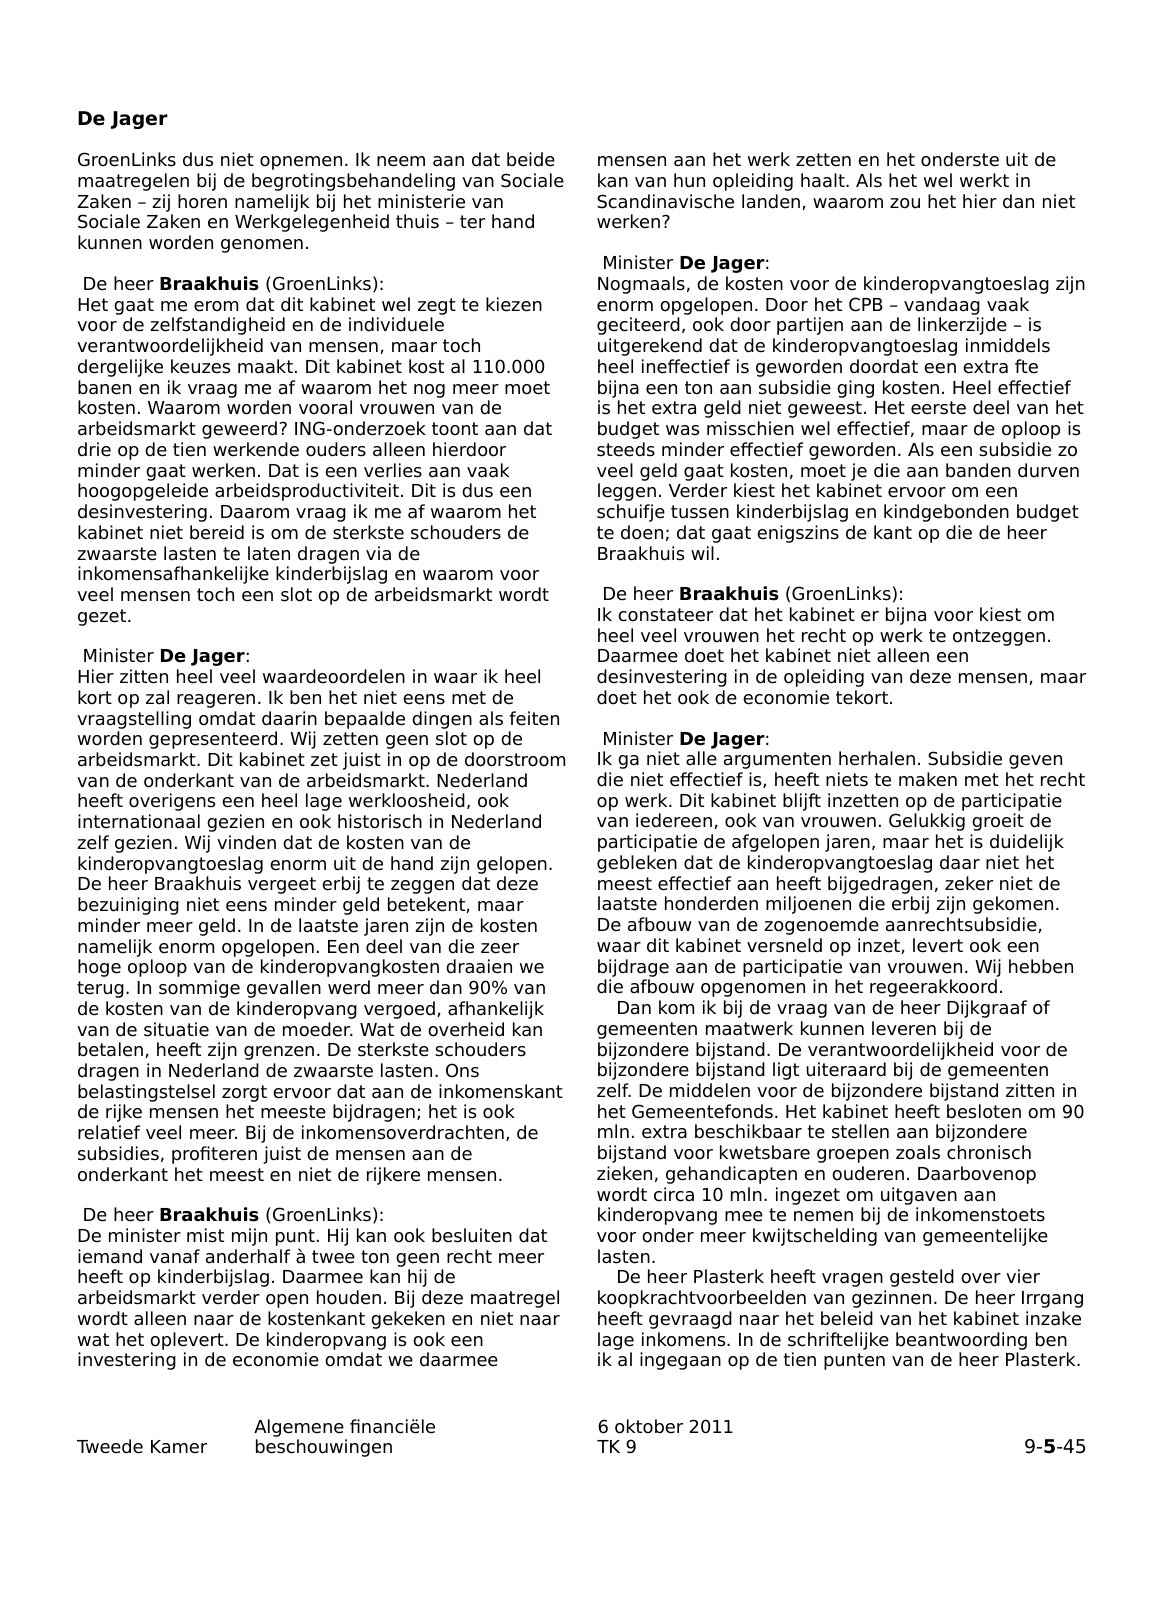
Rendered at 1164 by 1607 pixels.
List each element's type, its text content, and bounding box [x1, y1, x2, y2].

text De heer Braakhuis (GroenLinks): [596, 584, 1087, 605]
text mensen aan het werk zetten en het onderste uit de kan van hun opleiding haalt. Als het wel werkt in Scandinavische landen, waarom zou het hier dan niet werken? [596, 150, 1087, 233]
text Het gaat me erom dat dit kabinet wel zegt te kiezen voor de zelfstandigheid en de individuele verantwoordelijkheid van mensen, maar toch dergelijke keuzes maakt. Dit kabinet kost al 110.000 banen en ik vraag me af waarom het nog meer moet kosten. Waarom worden vooral vrouwen van de arbeidsmarkt geweerd? ING-onderzoek toont aan dat drie op de tien werkende ouders alleen hierdoor minder gaat werken. Dat is een verlies aan vaak hoogopgeleide arbeidsproductiviteit. Dit is dus een desinvestering. Daarom vraag ik me af waarom het kabinet niet bereid is om de sterkste schouders de zwaarste lasten te laten dragen via de inkomensafhankelijke kinderbijslag en waarom voor veel mensen toch een slot op de arbeidsmarkt wordt gezet. [77, 294, 567, 626]
text Minister De Jager: [77, 646, 567, 667]
text Dan kom ik bij de vraag van de heer Dijkgraaf of gemeenten maatwerk kunnen leveren bij de bijzondere bijstand. De verantwoordelijkheid voor de bijzondere bijstand ligt uiteraard bij de gemeenten zelf. De middelen voor de bijzondere bijstand zitten in het Gemeentefonds. Het kabinet heeft besloten om 90 mln. extra beschikbaar te stellen aan bijzondere bijstand voor kwetsbare groepen zoals chronisch zieken, gehandicapten en ouderen. Daarbovenop wordt circa 10 mln. ingezet om uitgaven aan kinderopvang mee te nemen bij de inkomenstoets voor onder meer kwijtschelding van gemeentelijke lasten. [596, 998, 1087, 1267]
text Ik ga niet alle argumenten herhalen. Subsidie geven die niet effectief is, heeft niets te maken met het recht op werk. Dit kabinet blijft inzetten op de participatie van iedereen, ook van vrouwen. Gelukkig groeit de participatie de afgelopen jaren, maar het is duidelijk gebleken dat de kinderopvangtoeslag daar niet het meest effectief aan heeft bijgedragen, zeker niet de laatste honderden miljoenen die erbij zijn gekomen. De afbouw van de zogenoemde aanrechtsubsidie, waar dit kabinet versneld op inzet, levert ook een bijdrage aan de participatie van vrouwen. Wij hebben die afbouw opgenomen in het regeerakkoord. [596, 749, 1087, 998]
text Minister De Jager: [596, 253, 1087, 274]
text GroenLinks dus niet opnemen. Ik neem aan dat beide maatregelen bij de begrotingsbehandeling van Sociale Zaken – zij horen namelijk bij het ministerie van Sociale Zaken en Werkgelegenheid thuis – ter hand kunnen worden genomen. [77, 150, 567, 254]
text Hier zitten heel veel waardeoordelen in waar ik heel kort op zal reageren. Ik ben het niet eens met de vraagstelling omdat daarin bepaalde dingen als feiten worden gepresenteerd. Wij zetten geen slot op de arbeidsmarkt. Dit kabinet zet juist in op de doorstroom van de onderkant van de arbeidsmarkt. Nederland heeft overigens een heel lage werkloosheid, ook internationaal gezien en ook historisch in Nederland zelf gezien. Wij vinden dat de kosten van de kinderopvangtoeslag enorm uit de hand zijn gelopen. De heer Braakhuis vergeet erbij te zeggen dat deze bezuiniging niet eens minder geld betekent, maar minder meer geld. In de laatste jaren zijn de kosten namelijk enorm opgelopen. Een deel van die zeer hoge oploop van de kinderopvangkosten draaien we terug. In sommige gevallen werd meer dan 90% van de kosten van de kinderopvang vergoed, afhankelijk van de situatie van de moeder. Wat de overheid kan betalen, heeft zijn grenzen. De sterkste schouders dragen in Nederland de zwaarste lasten. Ons belastingstelsel zorgt ervoor dat aan de inkomenskant de rijke mensen het meeste bijdragen; het is ook relatief veel meer. Bij de inkomensoverdrachten, de subsidies, profiteren juist de mensen aan de onderkant het meest en niet de rijkere mensen. [77, 667, 567, 1185]
text De heer Plasterk heeft vragen gesteld over vier koopkrachtvoorbeelden van gezinnen. De heer Irrgang heeft gevraagd naar het beleid van het kabinet inzake lage inkomens. In de schriftelijke beantwoording ben ik al ingegaan op de tien punten van de heer Plasterk. [596, 1267, 1087, 1371]
text De heer Braakhuis (GroenLinks): [77, 274, 567, 294]
text Ik constateer dat het kabinet er bijna voor kiest om heel veel vrouwen het recht op werk te ontzeggen. Daarmee doet het kabinet niet alleen een desinvestering in de opleiding van deze mensen, maar doet het ook de economie tekort. [596, 605, 1087, 708]
text Nogmaals, de kosten voor de kinderopvangtoeslag zijn enorm opgelopen. Door het CPB – vandaag vaak geciteerd, ook door partijen aan de linkerzijde – is uitgerekend dat de kinderopvangtoeslag inmiddels heel ineffectief is geworden doordat een extra fte bijna een ton aan subsidie ging kosten. Heel effectief is het extra geld niet geweest. Het eerste deel van het budget was misschien wel effectief, maar de oploop is steeds minder effectief geworden. Als een subsidie zo veel geld gaat kosten, moet je die aan banden durven leggen. Verder kiest het kabinet ervoor om een schuifje tussen kinderbijslag en kindgebonden budget te doen; dat gaat enigszins de kant op die de heer Braakhuis wil. [596, 274, 1087, 564]
text De minister mist mijn punt. Hij kan ook besluiten dat iemand vanaf anderhalf à twee ton geen recht meer heeft op kinderbijslag. Daarmee kan hij de arbeidsmarkt verder open houden. Bij deze maatregel wordt alleen naar de kostenkant gekeken en niet naar wat het oplevert. De kinderopvang is ook een investering in de economie omdat we daarmee [77, 1226, 567, 1371]
text Minister De Jager: [596, 728, 1087, 749]
text De heer Braakhuis (GroenLinks): [77, 1205, 567, 1226]
